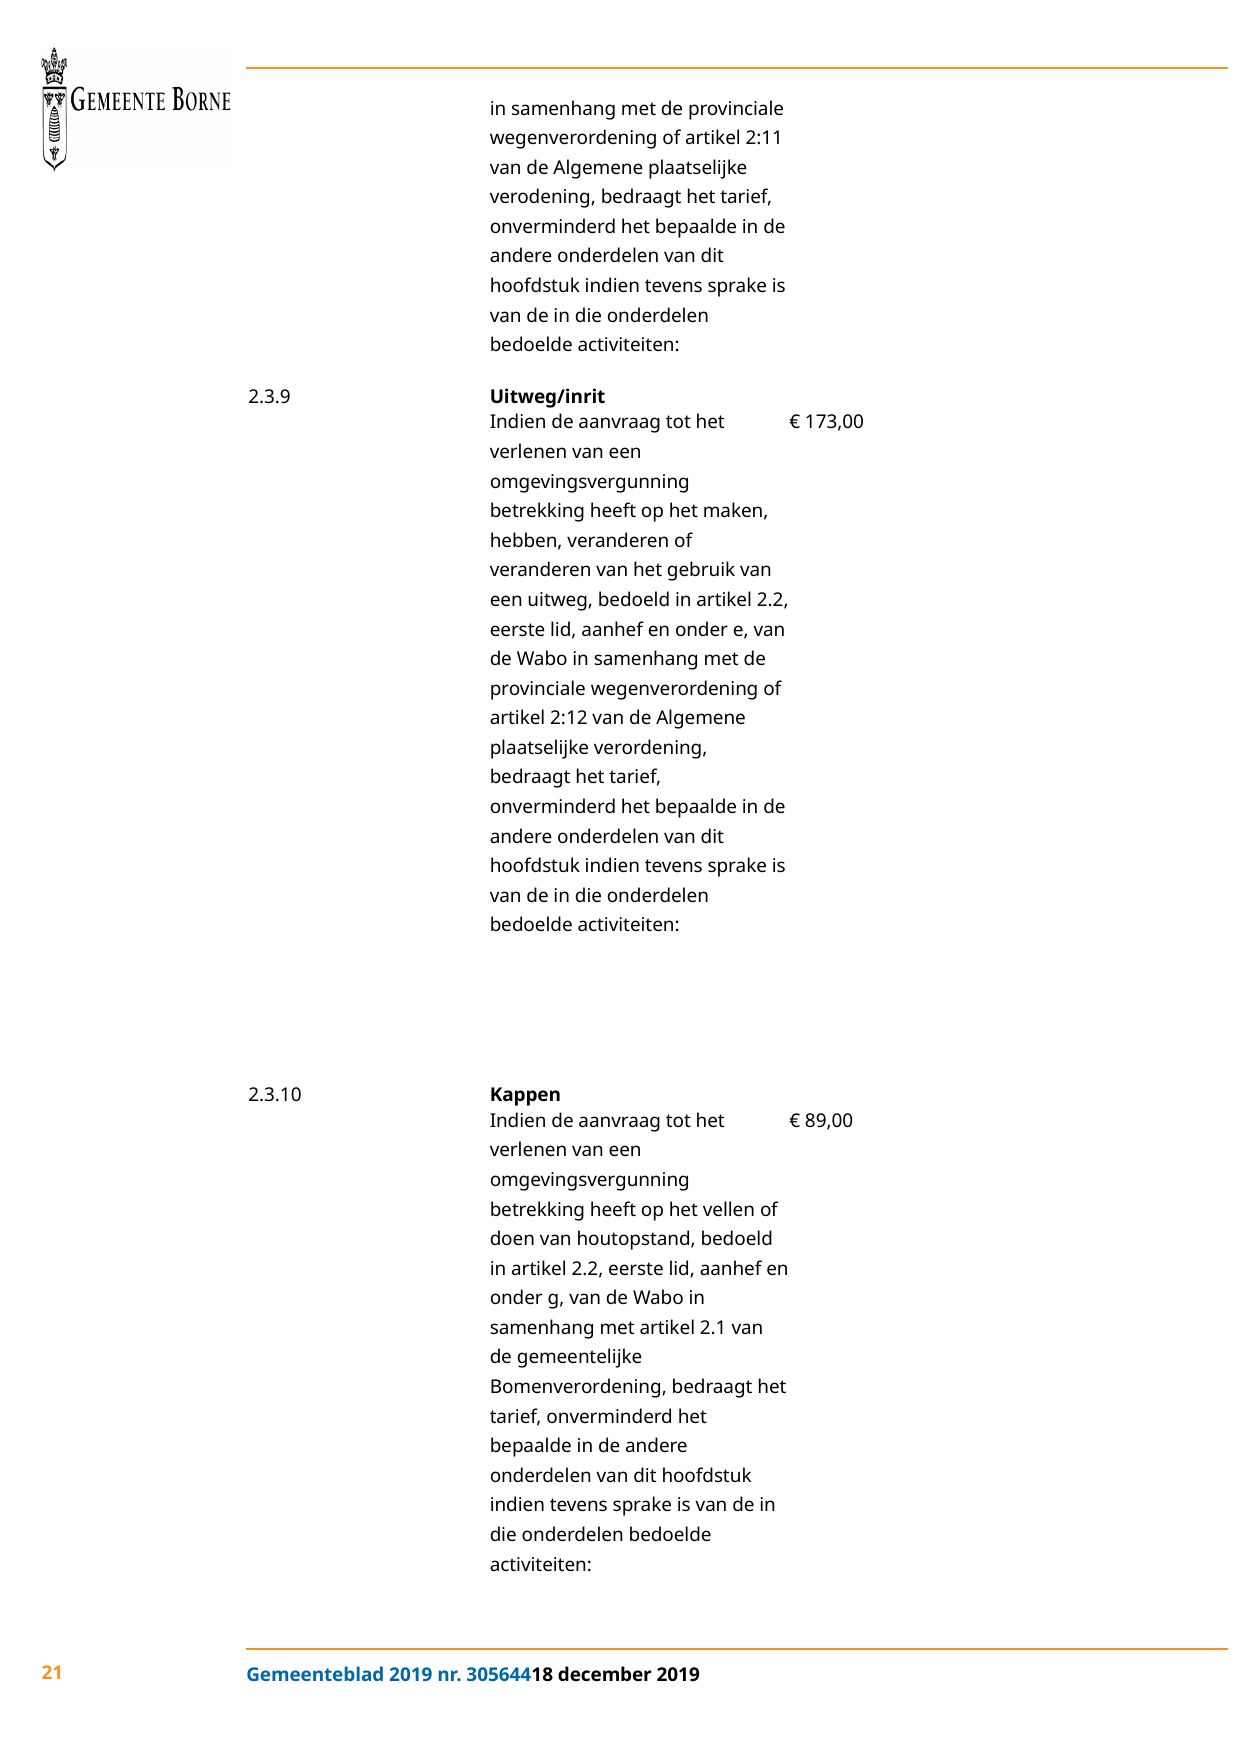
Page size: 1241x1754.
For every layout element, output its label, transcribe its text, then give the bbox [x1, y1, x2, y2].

table_cell Kappen [490, 1081, 789, 1107]
table_cell [490, 937, 789, 1081]
table_cell [789, 1081, 1031, 1107]
table_cell [490, 357, 789, 383]
table_cell 2.3.10 [248, 1081, 489, 1107]
picture [41, 47, 231, 172]
table_cell [248, 409, 489, 937]
table_cell € 89,00 [789, 1107, 1031, 1577]
table_cell 2.3.9 [248, 383, 489, 409]
table_cell [248, 1107, 489, 1577]
table_cell Uitweg/inrit [490, 383, 789, 409]
table_cell [789, 383, 1031, 409]
table_cell in samenhang met de provinciale wegenverordening of artikel 2:11 van de Algemene plaatselijke verodening, bedraagt het tarief, onverminderd het bepaalde in de andere onderdelen van dit hoofdstuk indien tevens sprake is van de in die onderdelen bedoelde activiteiten: [490, 95, 789, 357]
table_cell [248, 937, 489, 1081]
table_cell [248, 1577, 489, 1602]
table_cell [789, 937, 1031, 1081]
table_cell [248, 95, 489, 357]
table_cell Indien de aanvraag tot het verlenen van een omgevingsvergunning betrekking heeft op het vellen of doen van houtopstand, bedoeld in artikel 2.2, eerste lid, aanhef en onder g, van de Wabo in samenhang met artikel 2.1 van de gemeentelijke Bomenverordening, bedraagt het tarief, onverminderd het bepaalde in de andere onderdelen van dit hoofdstuk indien tevens sprake is van de in die onderdelen bedoelde activiteiten: [490, 1107, 789, 1577]
table_cell [248, 357, 489, 383]
table_cell [789, 357, 1031, 383]
table_cell [789, 1577, 1031, 1602]
table_cell Indien de aanvraag tot het verlenen van een omgevingsvergunning betrekking heeft op het maken, hebben, veranderen of veranderen van het gebruik van een uitweg, bedoeld in artikel 2.2, eerste lid, aanhef en onder e, van de Wabo in samenhang met de provinciale wegenverordening of artikel 2:12 van de Algemene plaatselijke verordening, bedraagt het tarief, onverminderd het bepaalde in de andere onderdelen van dit hoofdstuk indien tevens sprake is van de in die onderdelen bedoelde activiteiten: [490, 409, 789, 937]
table_cell [490, 1577, 789, 1602]
table_cell € 173,00 [789, 409, 1031, 937]
table_cell [789, 95, 1031, 357]
